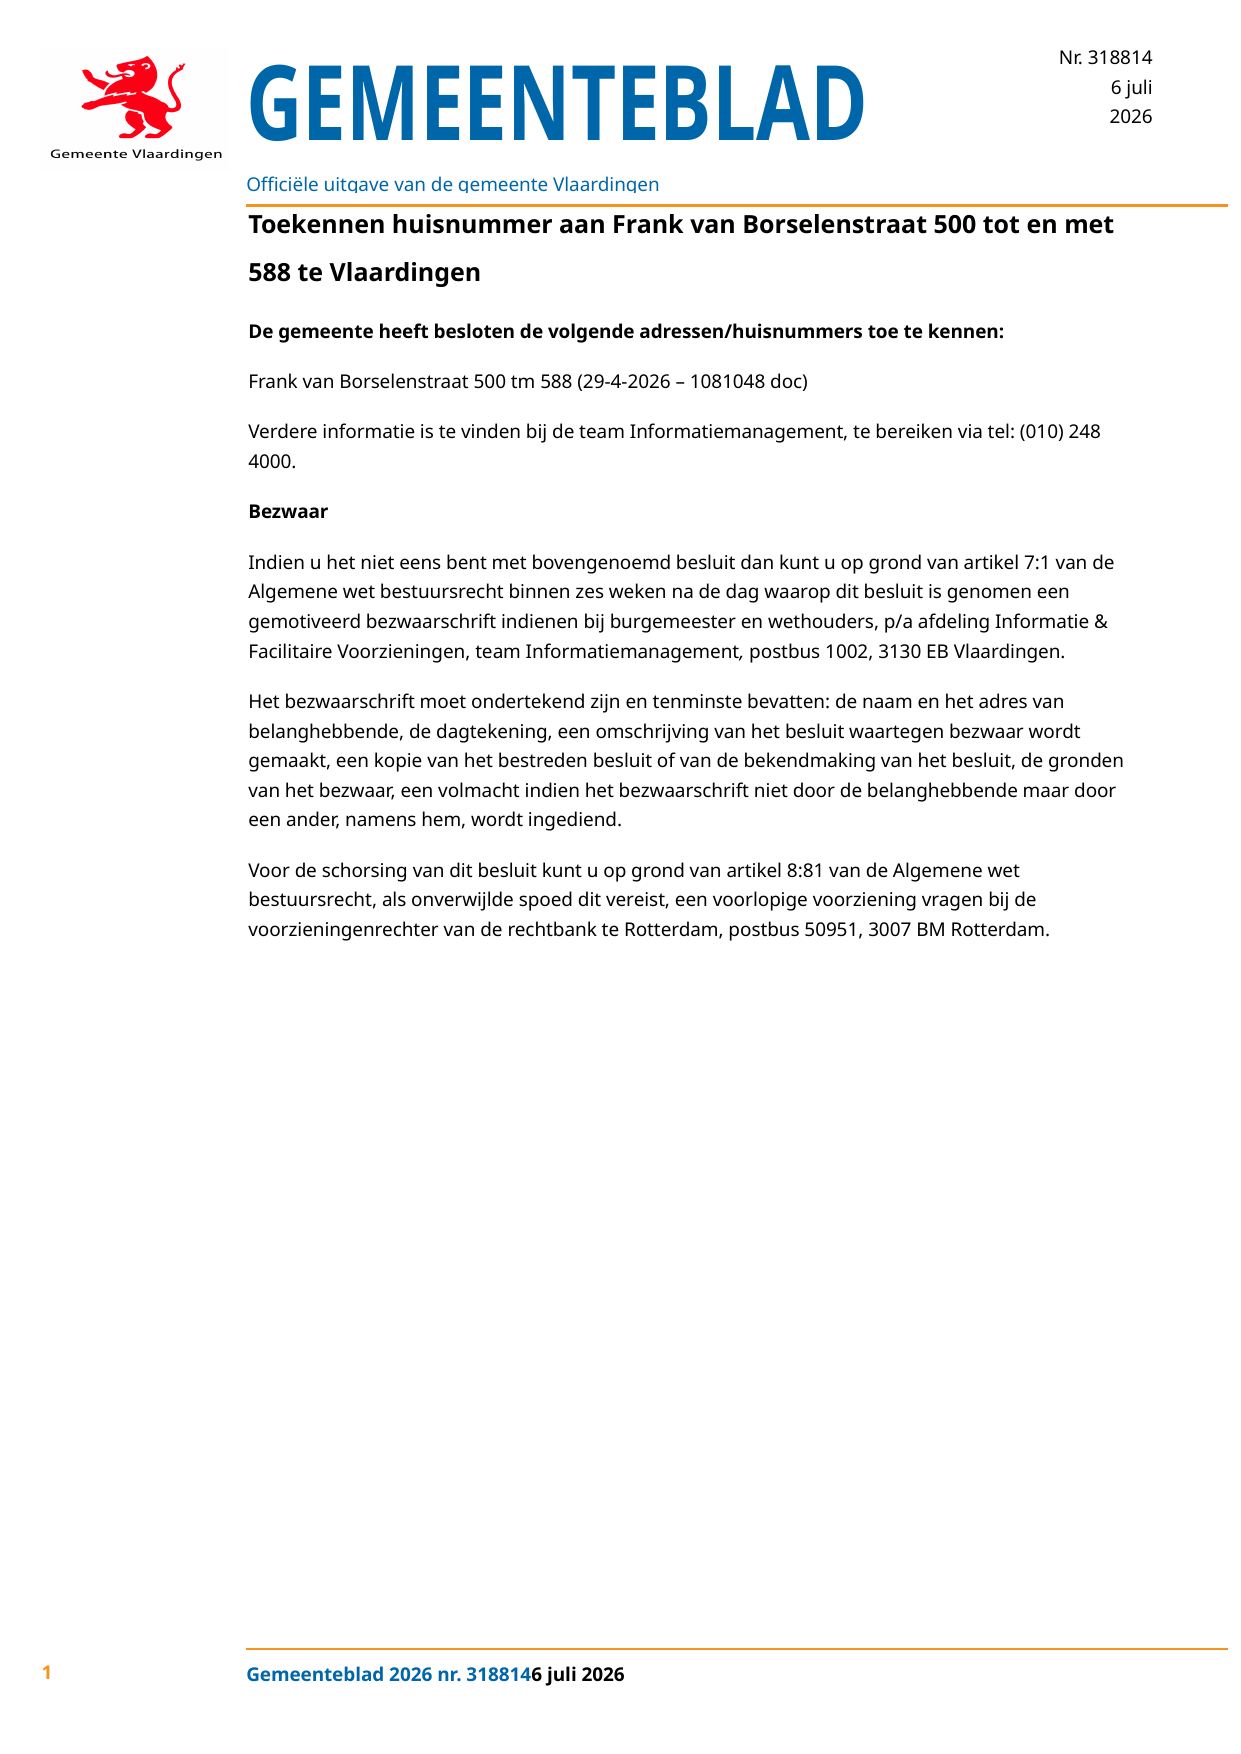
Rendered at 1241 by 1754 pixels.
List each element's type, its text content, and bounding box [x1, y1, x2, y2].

text Indien u het niet eens bent met bovengenoemd besluit dan kunt u op grond van artikel 7:1 van de Algemene wet bestuursrecht binnen zes weken na de dag waarop dit besluit is genomen een gemotiveerd bezwaarschrift indienen bij burgemeester en wethouders, p/a afdeling Informatie & Facilitaire Voorzieningen, team Informatiemanagement, postbus 1002, 3130 EB Vlaardingen. [248, 549, 1152, 664]
text Verdere informatie is te vinden bij de team Informatiemanagement, te bereiken via tel: (010) 248 4000. [248, 419, 1152, 474]
text Bezwaar [248, 499, 1152, 524]
text De gemeente heeft besloten de volgende adressen/huisnummers toe te kennen: [248, 318, 1152, 344]
text Het bezwaarschrift moet ondertekend zijn en tenminste bevatten: de naam en het adres van belanghebbende, de dagtekening, een omschrijving van het besluit waartegen bezwaar wordt gemaakt, een kopie van het bestreden besluit of van de bekendmaking van het besluit, de gronden van het bezwaar, een volmacht indien het bezwaarschrift niet door de belanghebbende maar door een ander, namens hem, wordt ingediend. [248, 688, 1152, 832]
text Voor de schorsing van dit besluit kunt u op grond van artikel 8:81 van de Algemene wet bestuursrecht, als onverwijlde spoed dit vereist, een voorlopige voorziening vragen bij de voorzieningenrechter van de rechtbank te Rotterdam, postbus 50951, 3007 BM Rotterdam. [248, 857, 1152, 942]
picture [41, 47, 231, 172]
text Frank van Borselenstraat 500 tm 588 (29-4-2026 – 1081048 doc) [248, 368, 1152, 394]
text Toekennen huisnummer aan Frank van Borselenstraat 500 tot en met 588 te Vlaardingen [248, 207, 1152, 288]
